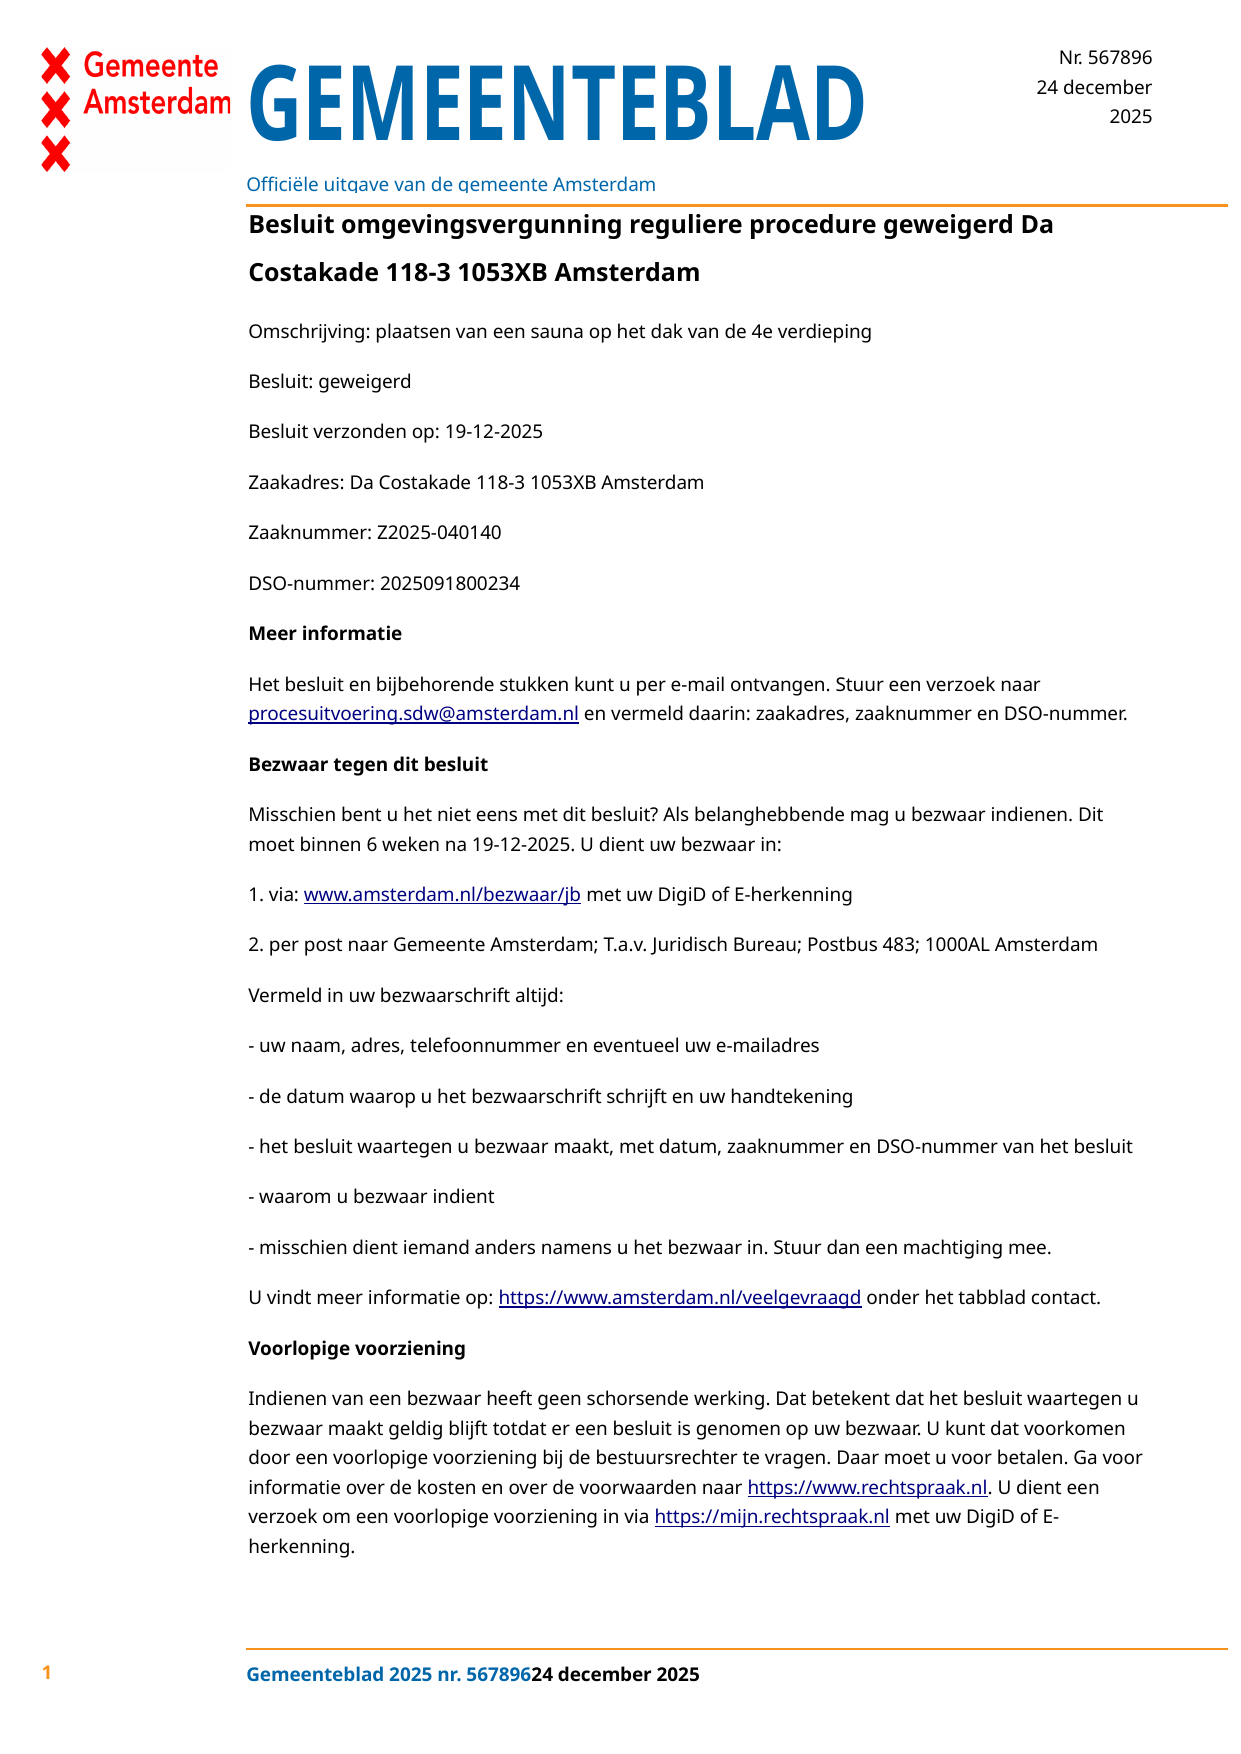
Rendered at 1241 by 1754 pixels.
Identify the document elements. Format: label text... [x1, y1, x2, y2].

text Besluit verzonden op: 19-12-2025 [248, 419, 1152, 444]
text Misschien bent u het niet eens met dit besluit? Als belanghebbende mag u bezwaar indienen. Dit moet binnen 6 weken na 19-12-2025. U dient uw bezwaar in: [248, 801, 1152, 857]
text U vindt meer informatie op: https://www.amsterdam.nl/veelgevraagd onder het tabblad contact. [248, 1284, 1152, 1310]
text - het besluit waartegen u bezwaar maakt, met datum, zaaknummer en DSO-nummer van het besluit [248, 1133, 1152, 1159]
text Het besluit en bijbehorende stukken kunt u per e-mail ontvangen. Stuur een verzoek naar procesuitvoering.sdw@amsterdam.nl en vermeld daarin: zaakadres, zaaknummer en DSO-nummer. [248, 671, 1152, 726]
text Voorlopige voorziening [248, 1335, 1152, 1361]
text Vermeld in uw bezwaarschrift altijd: [248, 982, 1152, 1008]
text Zaakadres: Da Costakade 118-3 1053XB Amsterdam [248, 469, 1152, 495]
text DSO-nummer: 2025091800234 [248, 570, 1152, 596]
text - uw naam, adres, telefoonnummer en eventueel uw e-mailadres [248, 1032, 1152, 1058]
text - misschien dient iemand anders namens u het bezwaar in. Stuur dan een machtiging mee. [248, 1234, 1152, 1260]
text Besluit omgevingsvergunning reguliere procedure geweigerd Da Costakade 118-3 1053XB Amsterdam [248, 207, 1152, 288]
text Bezwaar tegen dit besluit [248, 751, 1152, 777]
text - de datum waarop u het bezwaarschrift schrijft en uw handtekening [248, 1083, 1152, 1109]
text Zaaknummer: Z2025-040140 [248, 519, 1152, 545]
text Besluit: geweigerd [248, 368, 1152, 394]
text 2. per post naar Gemeente Amsterdam; T.a.v. Juridisch Bureau; Postbus 483; 1000AL Amsterdam [248, 932, 1152, 957]
text Omschrijving: plaatsen van een sauna op het dak van de 4e verdieping [248, 318, 1152, 344]
text Meer informatie [248, 620, 1152, 646]
text 1. via: www.amsterdam.nl/bezwaar/jb met uw DigiD of E-herkenning [248, 881, 1152, 907]
picture [41, 47, 231, 172]
text Indienen van een bezwaar heeft geen schorsende werking. Dat betekent dat het besluit waartegen u bezwaar maakt geldig blijft totdat er een besluit is genomen op uw bezwaar. U kunt dat voorkomen door een voorlopige voorziening bij de bestuursrechter te vragen. Daar moet u voor betalen. Ga voor informatie over de kosten en over de voorwaarden naar https://www.rechtspraak.nl. U dient een verzoek om een voorlopige voorziening in via https://mijn.rechtspraak.nl met uw DigiD of E-herkenning. [248, 1385, 1152, 1559]
text - waarom u bezwaar indient [248, 1184, 1152, 1209]
